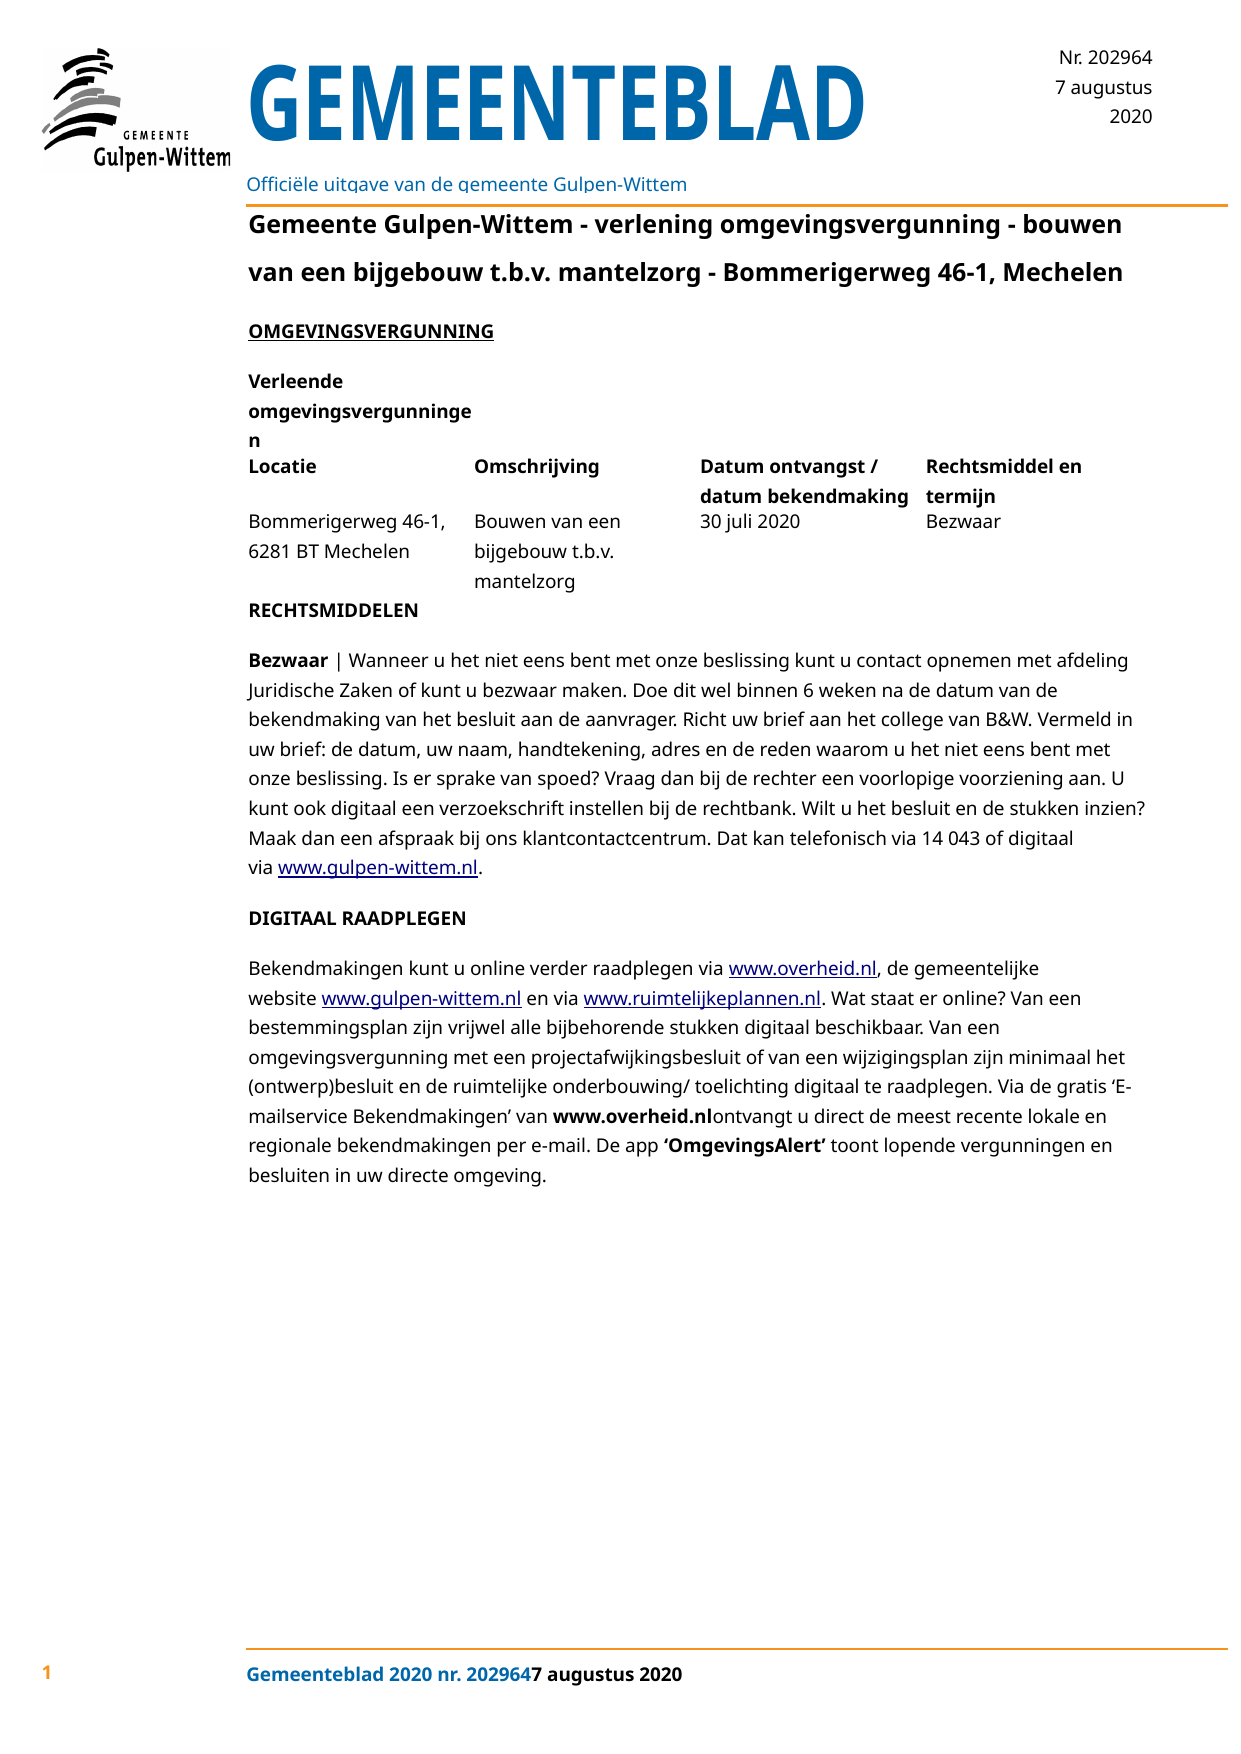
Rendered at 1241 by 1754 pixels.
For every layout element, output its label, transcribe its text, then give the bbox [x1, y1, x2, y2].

picture [41, 47, 231, 172]
table_header Verleende omgevingsvergunningen [248, 369, 474, 453]
table_header [700, 369, 926, 453]
table_cell Bouwen van een bijgebouw t.b.v. mantelzorg [474, 509, 700, 593]
table_header [926, 369, 1152, 453]
text Bekendmakingen kunt u online verder raadplegen via www.overheid.nl, de gemeentelijke website www.gulpen-wittem.nl en via www.ruimtelijkeplannen.nl. Wat staat er online? Van een bestemmingsplan zijn vrijwel alle bijbehorende stukken digitaal beschikbaar. Van een omgevingsvergunning met een projectafwijkingsbesluit of van een wijzigingsplan zijn minimaal het (ontwerp)besluit en de ruimtelijke onderbouwing/ toelichting digitaal te raadplegen. Via de gratis ‘E-mailservice Bekendmakingen’ van www.overheid.nlontvangt u direct de meest recente lokale en regionale bekendmakingen per e-mail. De app ‘OmgevingsAlert’ toont lopende vergunningen en besluiten in uw directe omgeving. [248, 955, 1152, 1188]
text RECHTSMIDDELEN [248, 597, 1152, 622]
table_cell Rechtsmiddel en termijn [926, 453, 1152, 509]
table_cell Bezwaar [926, 509, 1152, 593]
text Gemeente Gulpen-Wittem - verlening omgevingsvergunning - bouwen van een bijgebouw t.b.v. mantelzorg - Bommerigerweg 46-1, Mechelen [248, 207, 1152, 288]
table_cell Locatie [248, 453, 474, 509]
text OMGEVINGSVERGUNNING [248, 318, 1152, 344]
table_cell Bommerigerweg 46-1, 6281 BT Mechelen [248, 509, 474, 593]
table_header [474, 369, 700, 453]
text DIGITAAL RAADPLEGEN [248, 905, 1152, 930]
table_cell Datum ontvangst / datum bekendmaking [700, 453, 926, 509]
table_cell Omschrijving [474, 453, 700, 509]
text Bezwaar | Wanneer u het niet eens bent met onze beslissing kunt u contact opnemen met afdeling Juridische Zaken of kunt u bezwaar maken. Doe dit wel binnen 6 weken na de datum van de bekendmaking van het besluit aan de aanvrager. Richt uw brief aan het college van B&W. Vermeld in uw brief: de datum, uw naam, handtekening, adres en de reden waarom u het niet eens bent met onze beslissing. Is er sprake van spoed? Vraag dan bij de rechter een voorlopige voorziening aan. U kunt ook digitaal een verzoekschrift instellen bij de rechtbank. Wilt u het besluit en de stukken inzien? Maak dan een afspraak bij ons klantcontactcentrum. Dat kan telefonisch via 14 043 of digitaal via www.gulpen-wittem.nl. [248, 647, 1152, 880]
table_cell 30 juli 2020 [700, 509, 926, 593]
